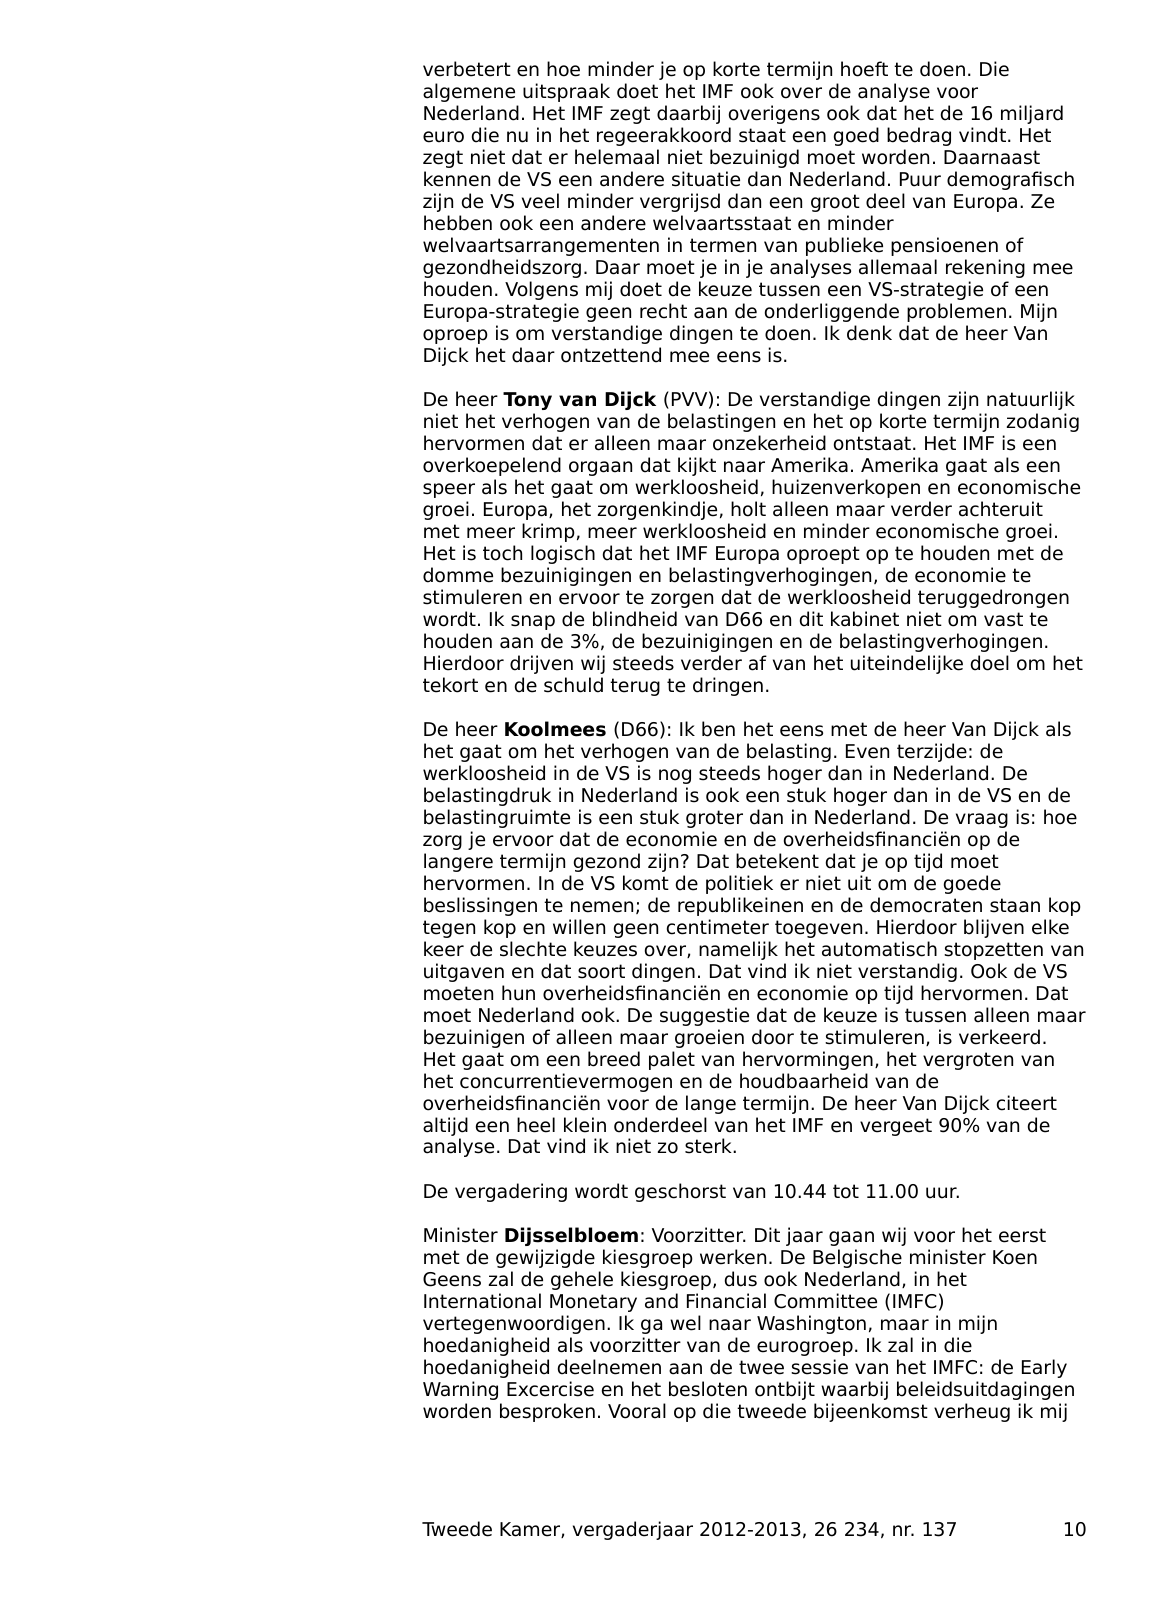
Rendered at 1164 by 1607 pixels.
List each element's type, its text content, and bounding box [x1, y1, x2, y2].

text Minister Dijsselbloem: Voorzitter. Dit jaar gaan wij voor het eerst met de gewijzigde kiesgroep werken. De Belgische minister Koen Geens zal de gehele kiesgroep, dus ook Nederland, in het International Monetary and Financial Committee (IMFC) vertegenwoordigen. Ik ga wel naar Washington, maar in mijn hoedanigheid als voorzitter van de eurogroep. Ik zal in die hoedanigheid deelnemen aan de twee sessie van het IMFC: de Early Warning Excercise en het besloten ontbijt waarbij beleidsuitdagingen worden besproken. Vooral op die tweede bijeenkomst verheug ik mij [422, 1225, 1087, 1423]
text De vergadering wordt geschorst van 10.44 tot 11.00 uur. [422, 1181, 1087, 1203]
text De heer Tony van Dijck (PVV): De verstandige dingen zijn natuurlijk niet het verhogen van de belastingen en het op korte termijn zodanig hervormen dat er alleen maar onzekerheid ontstaat. Het IMF is een overkoepelend orgaan dat kijkt naar Amerika. Amerika gaat als een speer als het gaat om werkloosheid, huizenverkopen en economische groei. Europa, het zorgenkindje, holt alleen maar verder achteruit met meer krimp, meer werkloosheid en minder economische groei. Het is toch logisch dat het IMF Europa oproept op te houden met de domme bezuinigingen en belastingverhogingen, de economie te stimuleren en ervoor te zorgen dat de werkloosheid teruggedrongen wordt. Ik snap de blindheid van D66 en dit kabinet niet om vast te houden aan de 3%, de bezuinigingen en de belastingverhogingen. Hierdoor drijven wij steeds verder af van het uiteindelijke doel om het tekort en de schuld terug te dringen. [422, 389, 1087, 697]
text verbetert en hoe minder je op korte termijn hoeft te doen. Die algemene uitspraak doet het IMF ook over de analyse voor Nederland. Het IMF zegt daarbij overigens ook dat het de 16 miljard euro die nu in het regeerakkoord staat een goed bedrag vindt. Het zegt niet dat er helemaal niet bezuinigd moet worden. Daarnaast kennen de VS een andere situatie dan Nederland. Puur demografisch zijn de VS veel minder vergrijsd dan een groot deel van Europa. Ze hebben ook een andere welvaartsstaat en minder welvaartsarrangementen in termen van publieke pensioenen of gezondheidszorg. Daar moet je in je analyses allemaal rekening mee houden. Volgens mij doet de keuze tussen een VS-strategie of een Europa-strategie geen recht aan de onderliggende problemen. Mijn oproep is om verstandige dingen te doen. Ik denk dat de heer Van Dijck het daar ontzettend mee eens is. [422, 59, 1087, 367]
text De heer Koolmees (D66): Ik ben het eens met de heer Van Dijck als het gaat om het verhogen van de belasting. Even terzijde: de werkloosheid in de VS is nog steeds hoger dan in Nederland. De belastingdruk in Nederland is ook een stuk hoger dan in de VS en de belastingruimte is een stuk groter dan in Nederland. De vraag is: hoe zorg je ervoor dat de economie en de overheidsfinanciën op de langere termijn gezond zijn? Dat betekent dat je op tijd moet hervormen. In de VS komt de politiek er niet uit om de goede beslissingen te nemen; de republikeinen en de democraten staan kop tegen kop en willen geen centimeter toegeven. Hierdoor blijven elke keer de slechte keuzes over, namelijk het automatisch stopzetten van uitgaven en dat soort dingen. Dat vind ik niet verstandig. Ook de VS moeten hun overheidsfinanciën en economie op tijd hervormen. Dat moet Nederland ook. De suggestie dat de keuze is tussen alleen maar bezuinigen of alleen maar groeien door te stimuleren, is verkeerd. Het gaat om een breed palet van hervormingen, het vergroten van het concurrentievermogen en de houdbaarheid van de overheidsfinanciën voor de lange termijn. De heer Van Dijck citeert altijd een heel klein onderdeel van het IMF en vergeet 90% van de analyse. Dat vind ik niet zo sterk. [422, 719, 1087, 1158]
